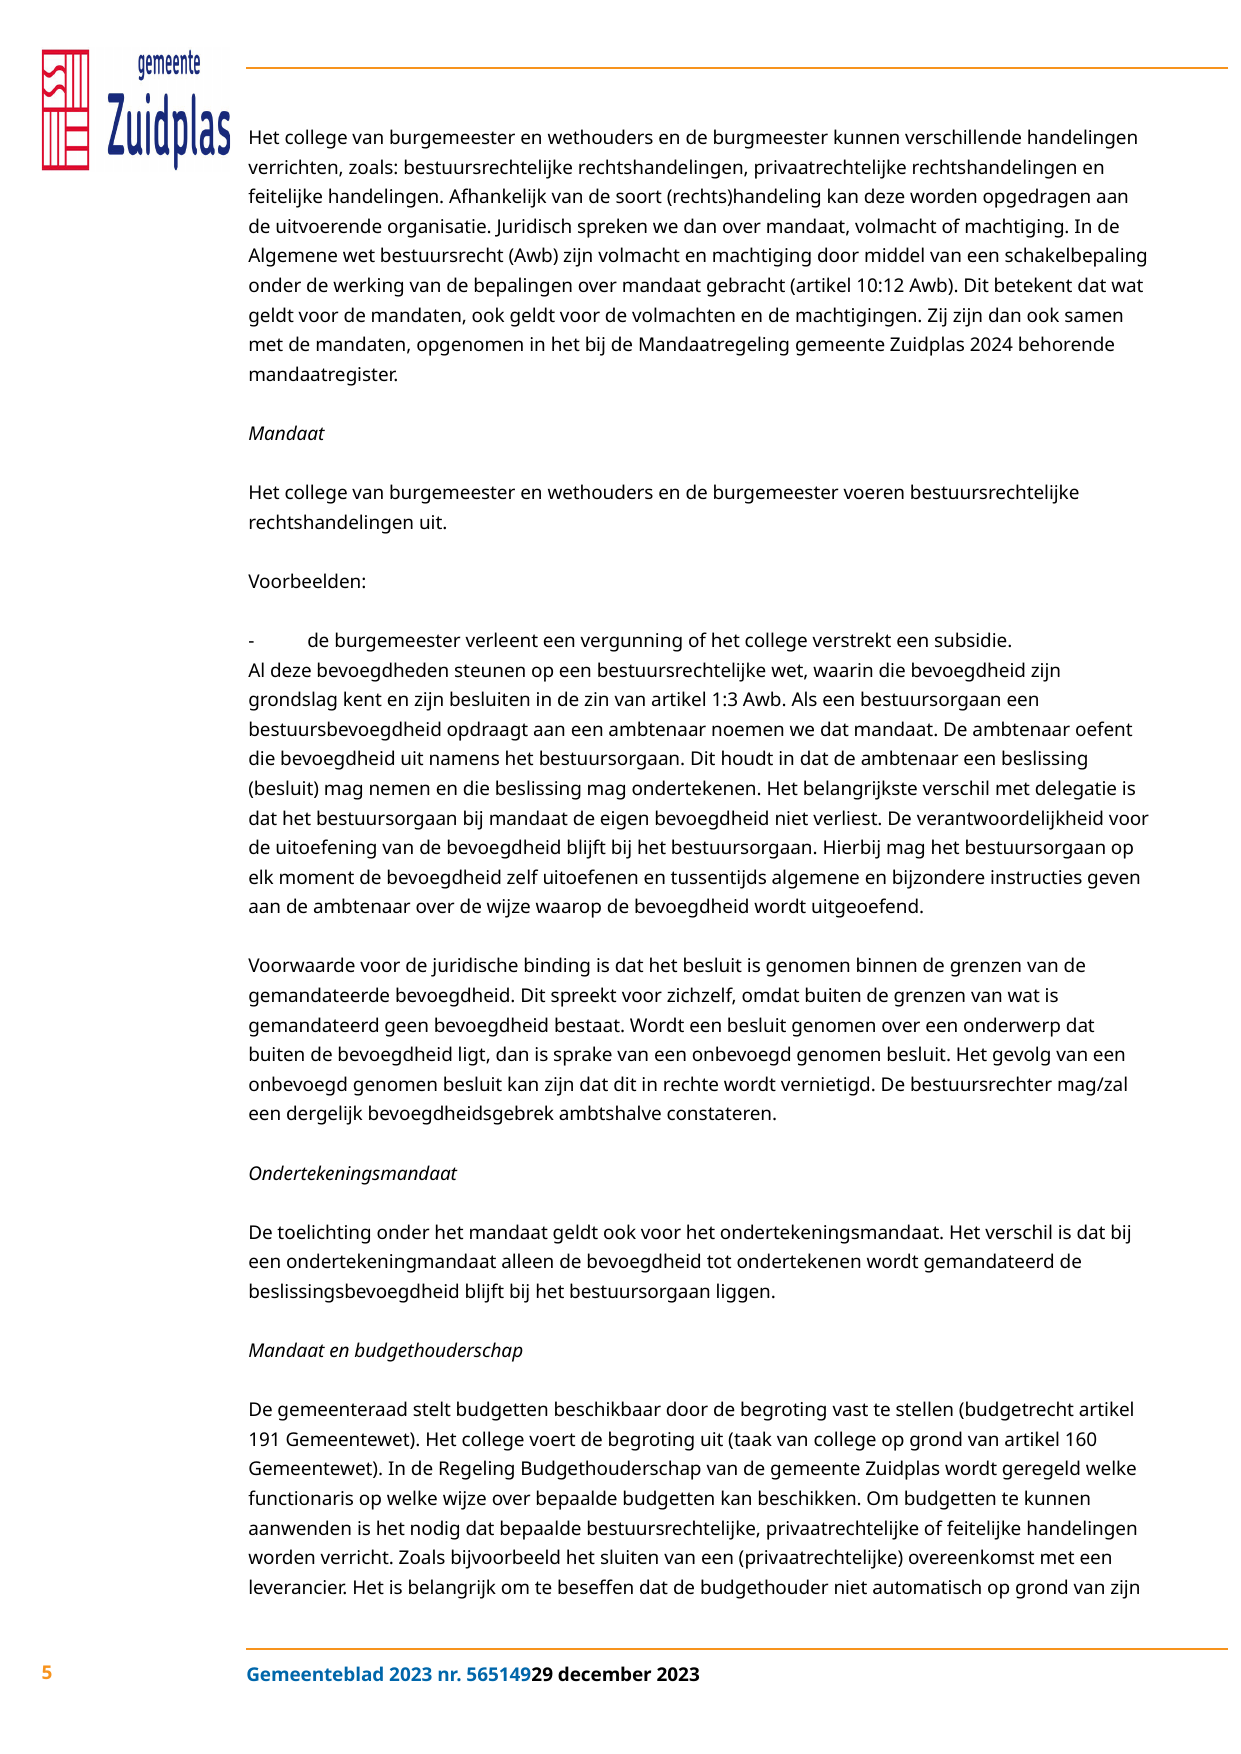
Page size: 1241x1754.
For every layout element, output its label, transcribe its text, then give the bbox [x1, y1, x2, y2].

text Het college van burgemeester en wethouders en de burgmeester kunnen verschillende handelingen verrichten, zoals: bestuursrechtelijke rechtshandelingen, privaatrechtelijke rechtshandelingen en feitelijke handelingen. Afhankelijk van de soort (rechts)handeling kan deze worden opgedragen aan de uitvoerende organisatie. Juridisch spreken we dan over mandaat, volmacht of machtiging. In de Algemene wet bestuursrecht (Awb) zijn volmacht en machtiging door middel van een schakelbepaling onder de werking van de bepalingen over mandaat gebracht (artikel 10:12 Awb). Dit betekent dat wat geldt voor de mandaten, ook geldt voor de volmachten en de machtigingen. Zij zijn dan ook samen met de mandaten, opgenomen in het bij de Mandaatregeling gemeente Zuidplas 2024 behorende mandaatregister. [248, 124, 1152, 387]
text Mandaat en budgethouderschap [248, 1337, 1152, 1363]
text Voorbeelden: [248, 568, 1152, 594]
text De toelichting onder het mandaat geldt ook voor het ondertekeningsmandaat. Het verschil is dat bij een ondertekeningmandaat alleen de bevoegdheid tot ondertekenen wordt gemandateerd de beslissingsbevoegdheid blijft bij het bestuursorgaan liggen. [248, 1219, 1152, 1304]
picture [41, 47, 231, 172]
text De gemeenteraad stelt budgetten beschikbaar door de begroting vast te stellen (budgetrecht artikel 191 Gemeentewet). Het college voert de begroting uit (taak van college op grond van artikel 160 Gemeentewet). In de Regeling Budgethouderschap van de gemeente Zuidplas wordt geregeld welke functionaris op welke wijze over bepaalde budgetten kan beschikken. Om budgetten te kunnen aanwenden is het nodig dat bepaalde bestuursrechtelijke, privaatrechtelijke of feitelijke handelingen worden verricht. Zoals bijvoorbeeld het sluiten van een (privaatrechtelijke) overeenkomst met een leverancier. Het is belangrijk om te beseffen dat de budgethouder niet automatisch op grond van zijn [248, 1396, 1152, 1600]
text Ondertekeningsmandaat [248, 1160, 1152, 1186]
text Het college van burgemeester en wethouders en de burgemeester voeren bestuursrechtelijke rechtshandelingen uit. [248, 479, 1152, 535]
text Mandaat [248, 420, 1152, 446]
text Al deze bevoegdheden steunen op een bestuursrechtelijke wet, waarin die bevoegdheid zijn grondslag kent en zijn besluiten in de zin van artikel 1:3 Awb. Als een bestuursorgaan een bestuursbevoegdheid opdraagt aan een ambtenaar noemen we dat mandaat. De ambtenaar oefent die bevoegdheid uit namens het bestuursorgaan. Dit houdt in dat de ambtenaar een beslissing (besluit) mag nemen en die beslissing mag ondertekenen. Het belangrijkste verschil met delegatie is dat het bestuursorgaan bij mandaat de eigen bevoegdheid niet verliest. De verantwoordelijkheid voor de uitoefening van de bevoegdheid blijft bij het bestuursorgaan. Hierbij mag het bestuursorgaan op elk moment de bevoegdheid zelf uitoefenen en tussentijds algemene en bijzondere instructies geven aan de ambtenaar over de wijze waarop de bevoegdheid wordt uitgeoefend. [248, 657, 1152, 919]
list de burgemeester verleent een vergunning of het college verstrekt een subsidie. [248, 627, 1152, 653]
text Voorwaarde voor de juridische binding is dat het besluit is genomen binnen de grenzen van de gemandateerde bevoegdheid. Dit spreekt voor zichzelf, omdat buiten de grenzen van wat is gemandateerd geen bevoegdheid bestaat. Wordt een besluit genomen over een onderwerp dat buiten de bevoegdheid ligt, dan is sprake van een onbevoegd genomen besluit. Het gevolg van een onbevoegd genomen besluit kan zijn dat dit in rechte wordt vernietigd. De bestuursrechter mag/zal een dergelijk bevoegdheidsgebrek ambtshalve constateren. [248, 953, 1152, 1126]
